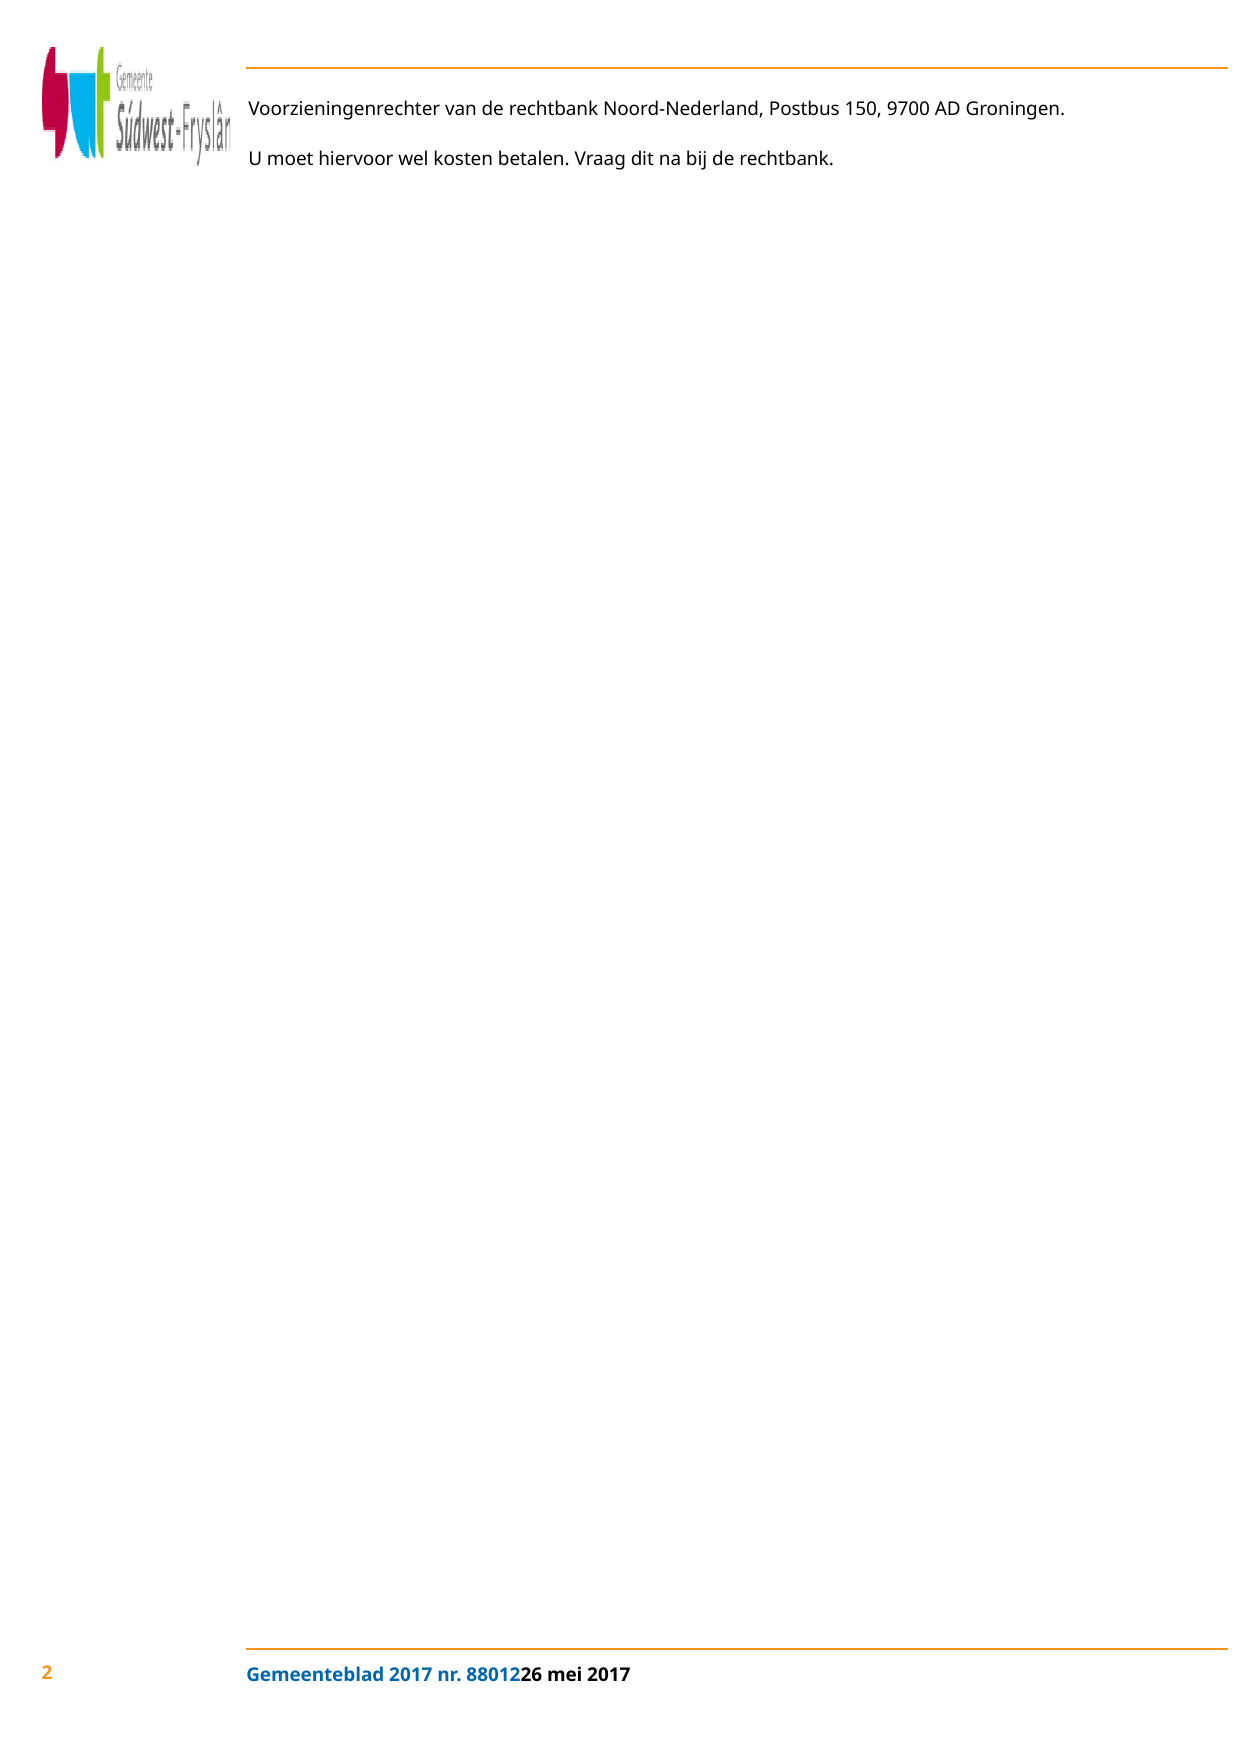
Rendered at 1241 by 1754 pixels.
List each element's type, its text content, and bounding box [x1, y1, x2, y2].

text Voorzieningenrechter van de rechtbank Noord-Nederland, Postbus 150, 9700 AD Groningen. [248, 95, 1152, 121]
text U moet hiervoor wel kosten betalen. Vraag dit na bij de rechtbank. [248, 145, 1152, 171]
picture [41, 47, 231, 172]
